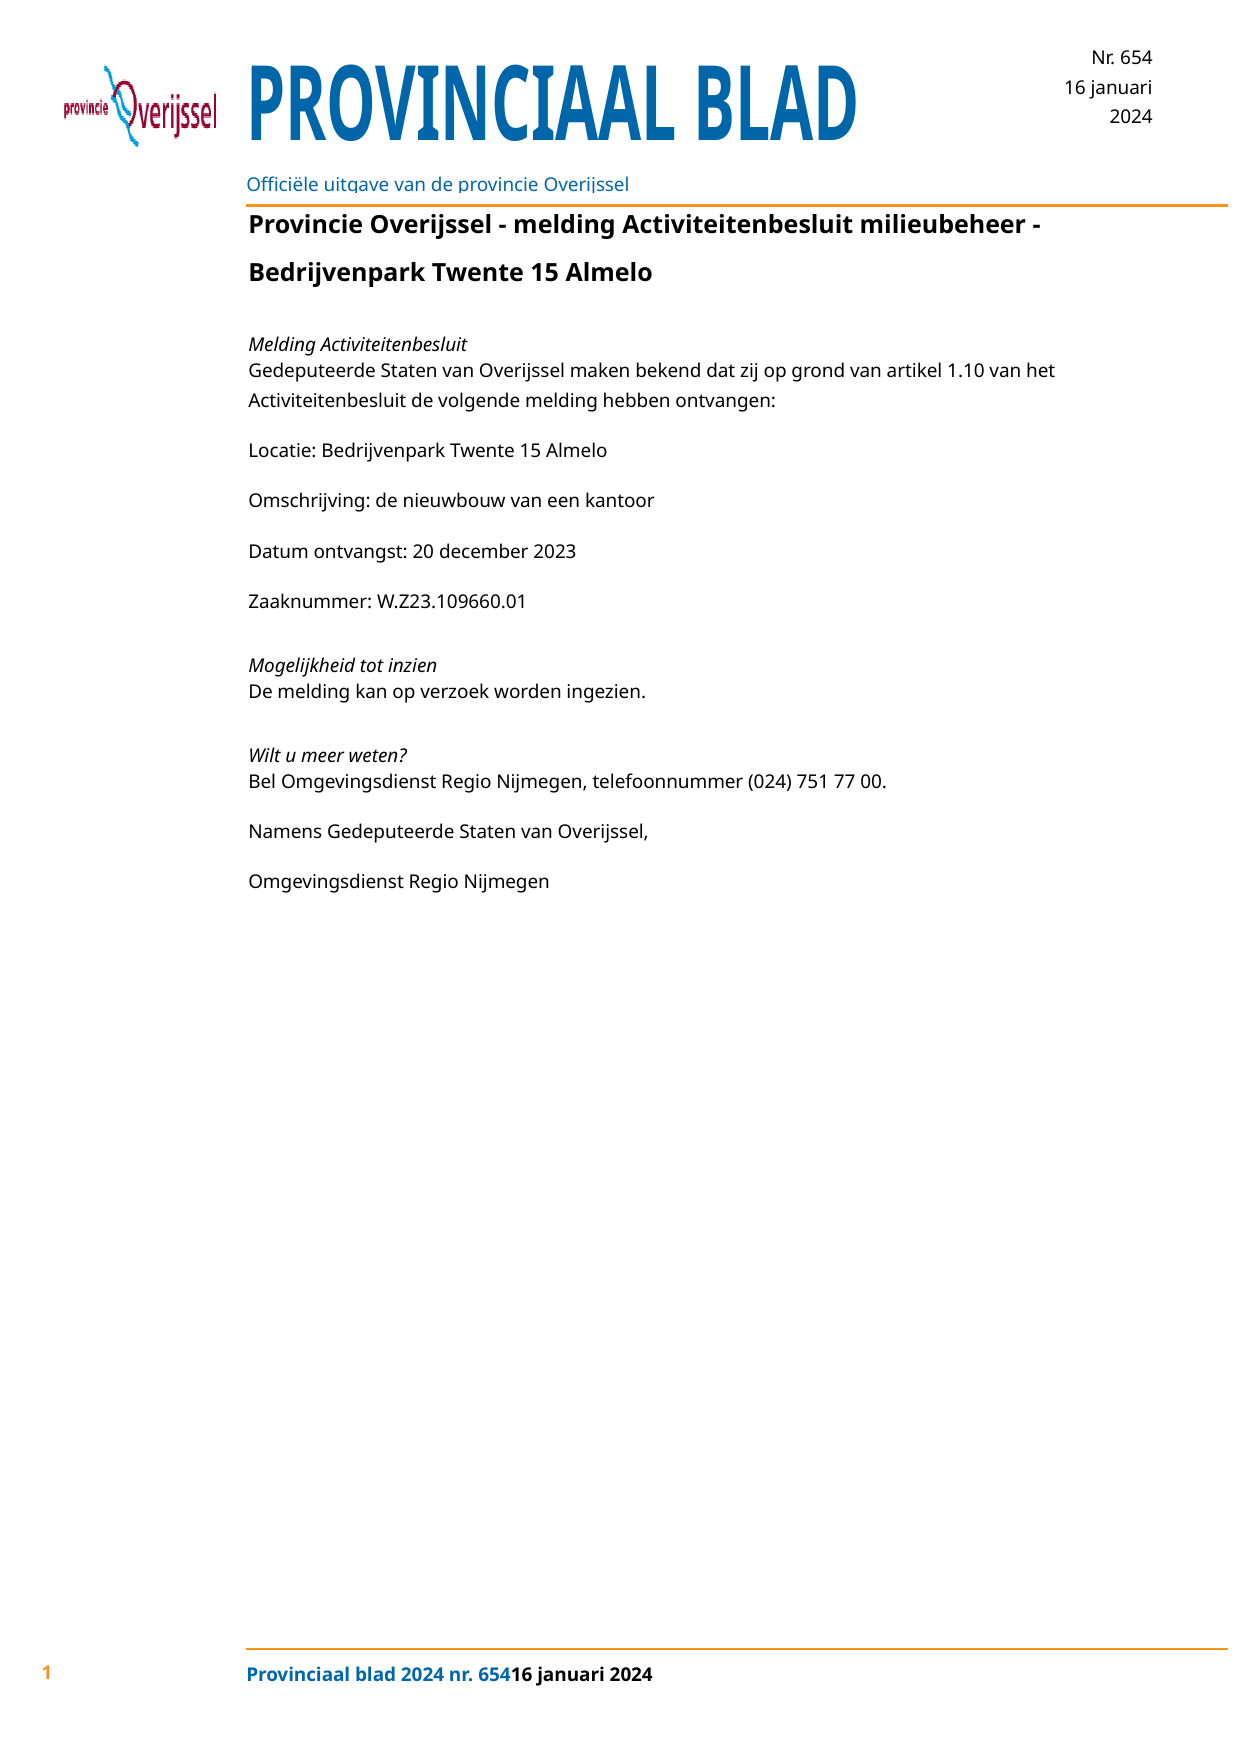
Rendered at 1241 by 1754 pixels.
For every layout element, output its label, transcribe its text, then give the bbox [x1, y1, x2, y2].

text Omschrijving: de nieuwbouw van een kantoor [248, 488, 1152, 513]
text Provincie Overijssel - melding Activiteitenbesluit milieubeheer - Bedrijvenpark Twente 15 Almelo [248, 207, 1152, 288]
text Zaaknummer: W.Z23.109660.01 [248, 588, 1152, 614]
text Locatie: Bedrijvenpark Twente 15 Almelo [248, 437, 1152, 463]
text Wilt u meer weten? [248, 742, 1152, 768]
text Melding Activiteitenbesluit [248, 331, 1152, 357]
text Datum ontvangst: 20 december 2023 [248, 538, 1152, 564]
text Bel Omgevingsdienst Regio Nijmegen, telefoonnummer (024) 751 77 00. [248, 768, 1152, 793]
text De melding kan op verzoek worden ingezien. [248, 678, 1152, 704]
text Omgevingsdienst Regio Nijmegen [248, 869, 1152, 894]
picture [41, 47, 231, 172]
text Namens Gedeputeerde Staten van Overijssel, [248, 818, 1152, 844]
text Mogelijkheid tot inzien [248, 652, 1152, 678]
text Gedeputeerde Staten van Overijssel maken bekend dat zij op grond van artikel 1.10 van het Activiteitenbesluit de volgende melding hebben ontvangen: [248, 357, 1152, 412]
